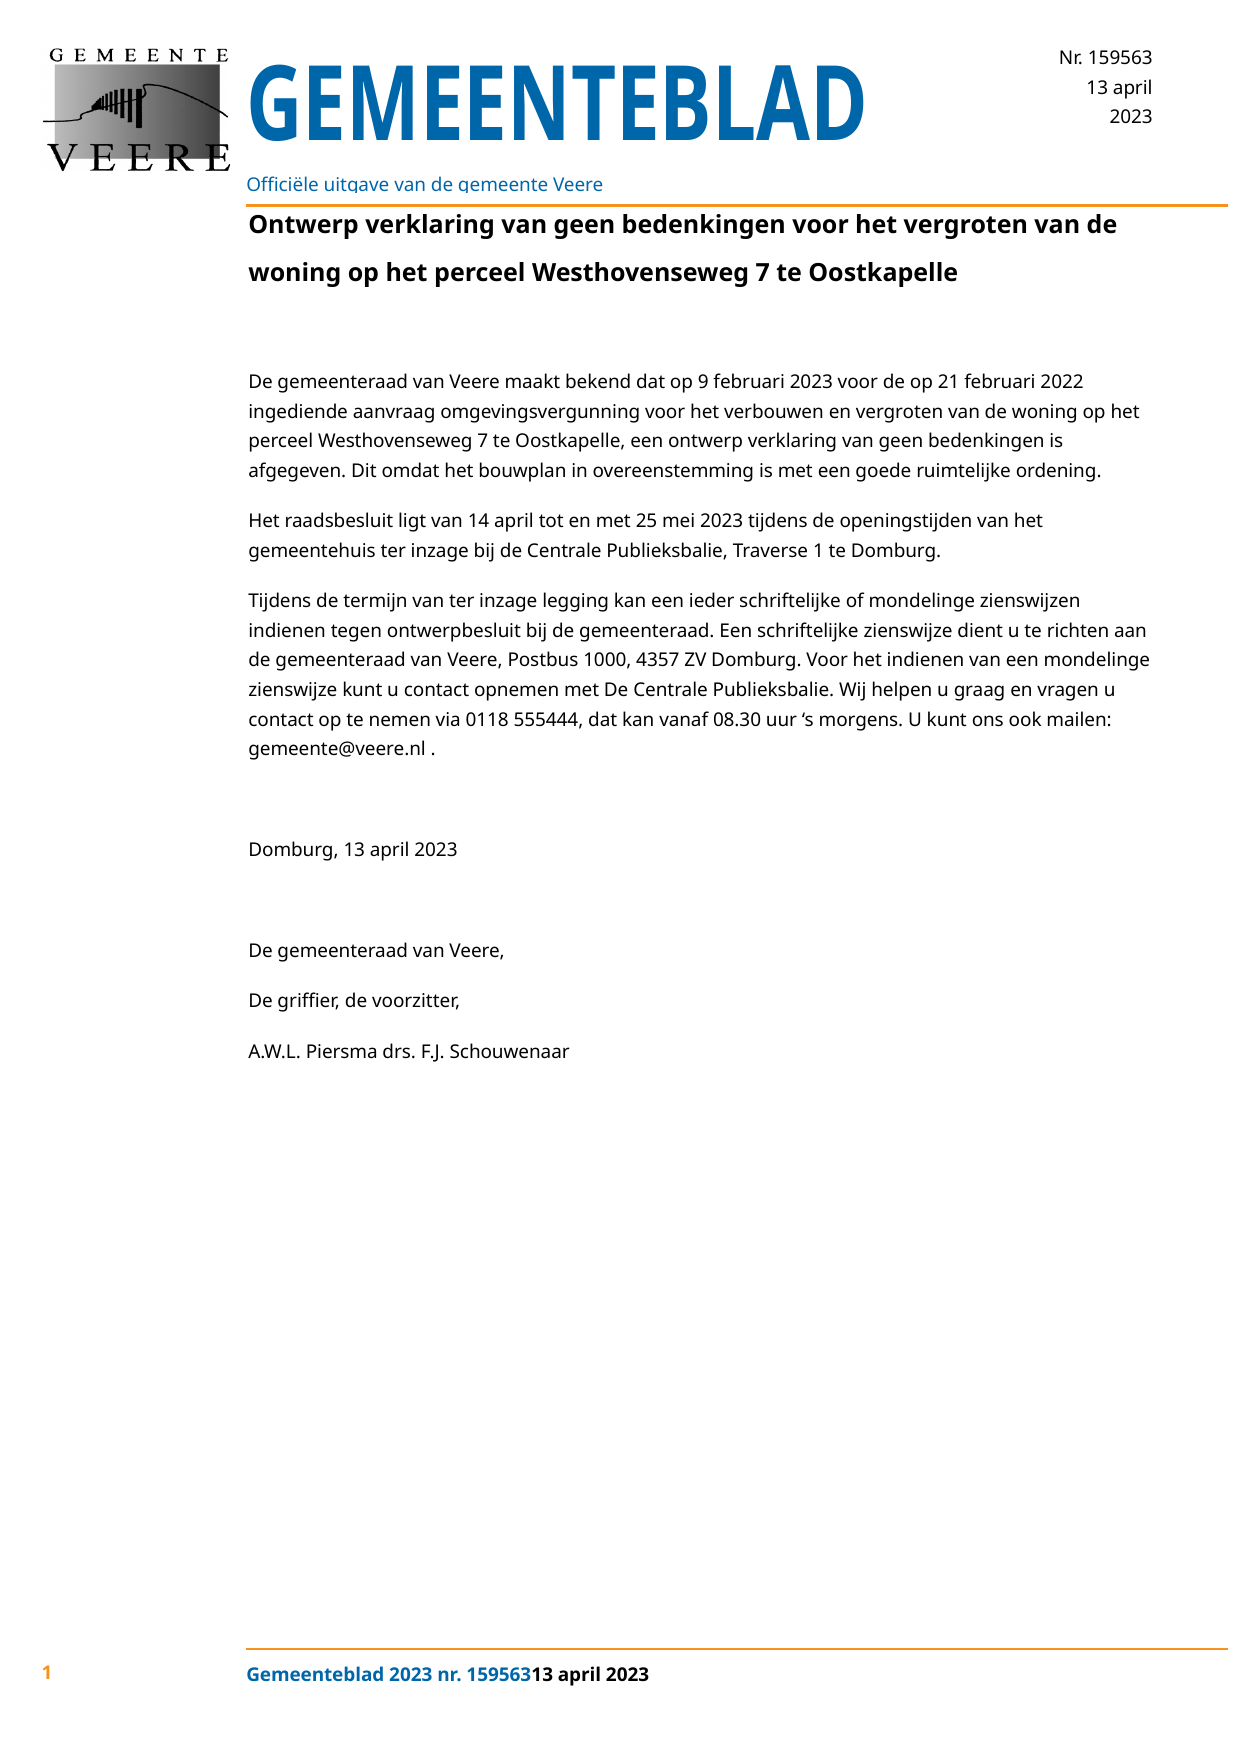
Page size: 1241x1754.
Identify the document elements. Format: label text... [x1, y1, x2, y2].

text Domburg, 13 april 2023 [248, 836, 1152, 862]
text Tijdens de termijn van ter inzage legging kan een ieder schriftelijke of mondelinge zienswijzen indienen tegen ontwerpbesluit bij de gemeenteraad. Een schriftelijke zienswijze dient u te richten aan de gemeenteraad van Veere, Postbus 1000, 4357 ZV Domburg. Voor het indienen van een mondelinge zienswijze kunt u contact opnemen met De Centrale Publieksbalie. Wij helpen u graag en vragen u contact op te nemen via 0118 555444, dat kan vanaf 08.30 uur ‘s morgens. U kunt ons ook mailen: gemeente@veere.nl . [248, 587, 1152, 761]
text De gemeenteraad van Veere, [248, 937, 1152, 963]
text Het raadsbesluit ligt van 14 april tot en met 25 mei 2023 tijdens de openingstijden van het gemeentehuis ter inzage bij de Centrale Publieksbalie, Traverse 1 te Domburg. [248, 507, 1152, 563]
picture [41, 47, 231, 172]
text Ontwerp verklaring van geen bedenkingen voor het vergroten van de woning op het perceel Westhovenseweg 7 te Oostkapelle [248, 207, 1152, 288]
text De gemeenteraad van Veere maakt bekend dat op 9 februari 2023 voor de op 21 februari 2022 ingediende aanvraag omgevingsvergunning voor het verbouwen en vergroten van de woning op het perceel Westhovenseweg 7 te Oostkapelle, een ontwerp verklaring van geen bedenkingen is afgegeven. Dit omdat het bouwplan in overeenstemming is met een goede ruimtelijke ordening. [248, 368, 1152, 483]
text A.W.L. Piersma drs. F.J. Schouwenaar [248, 1038, 1152, 1064]
text De griffier, de voorzitter, [248, 987, 1152, 1013]
